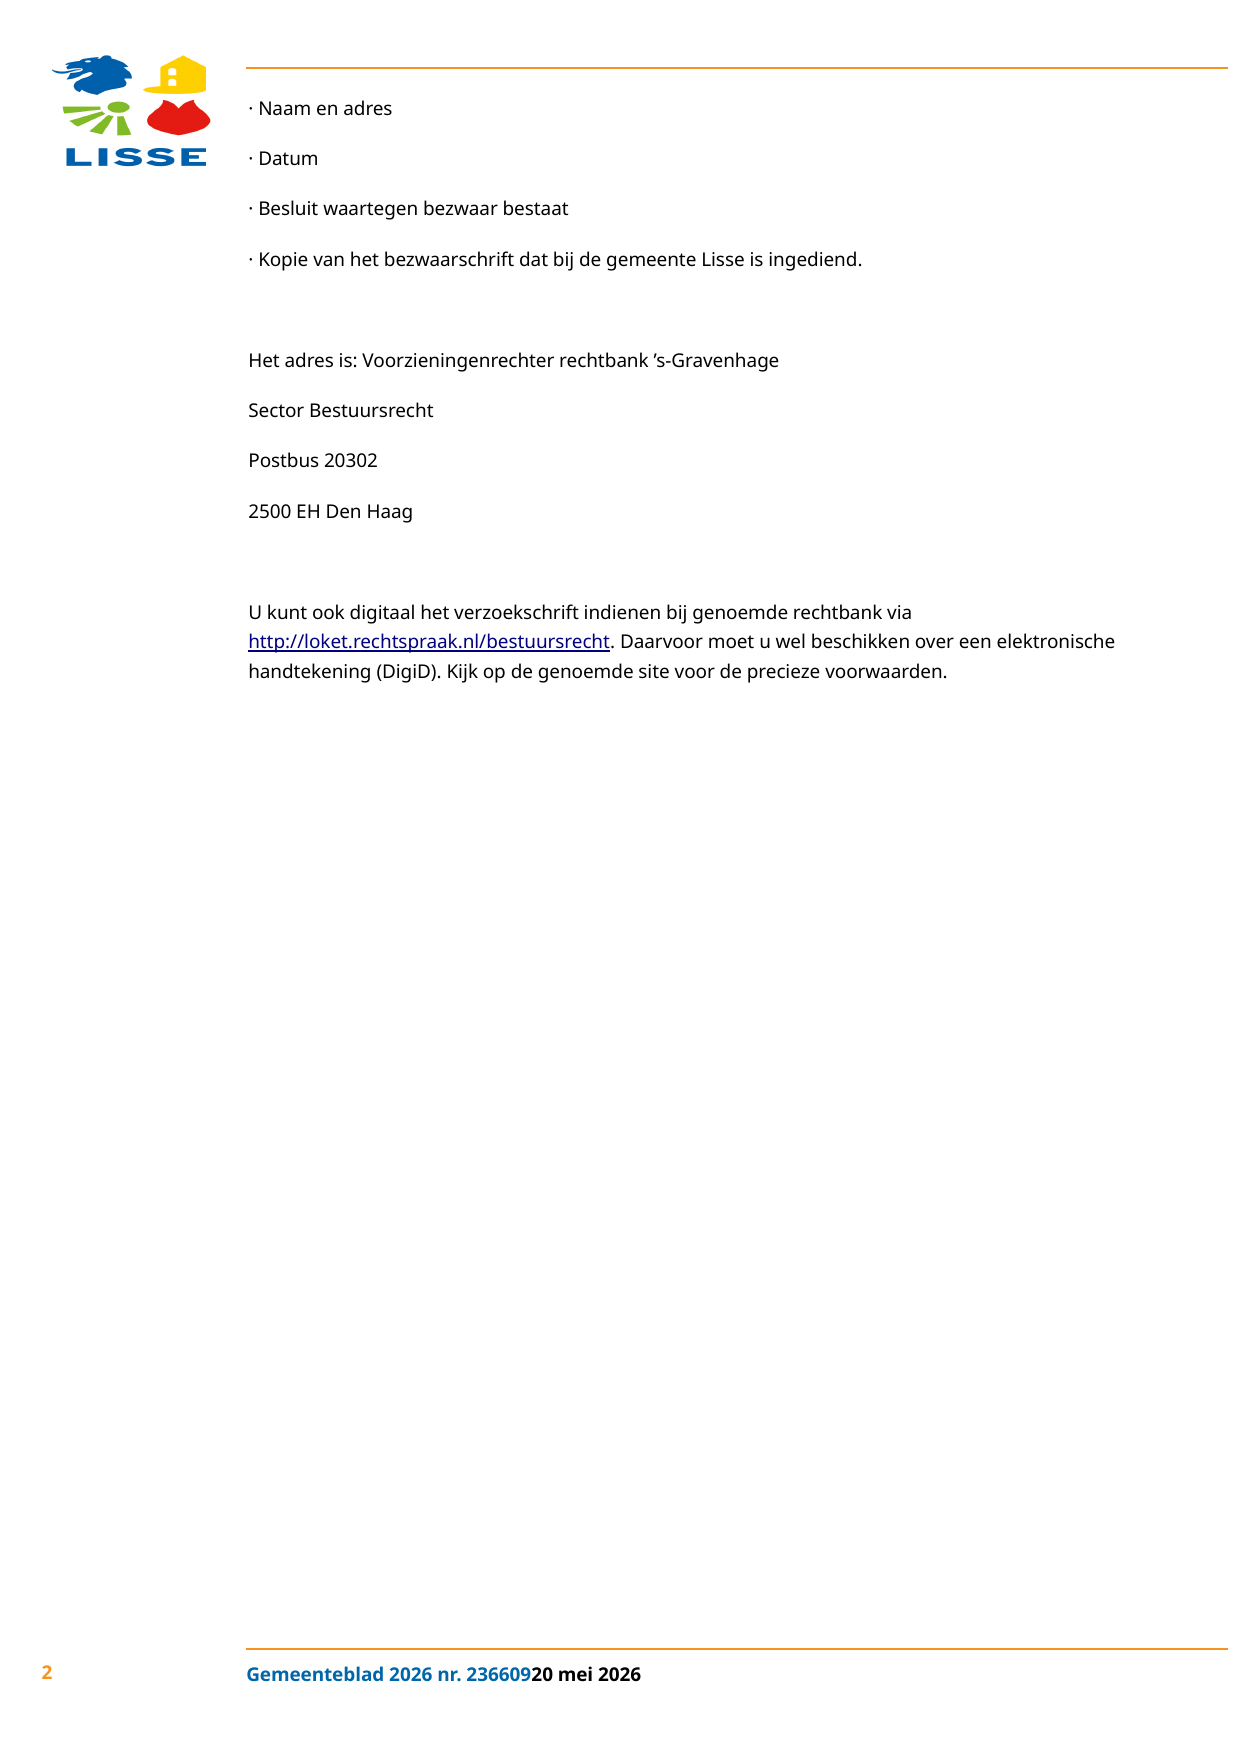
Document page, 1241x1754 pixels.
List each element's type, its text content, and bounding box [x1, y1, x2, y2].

text · Naam en adres [248, 95, 1152, 121]
text · Besluit waartegen bezwaar bestaat [248, 196, 1152, 221]
text Het adres is: Voorzieningenrechter rechtbank ’s-Gravenhage [248, 347, 1152, 373]
text · Datum [248, 145, 1152, 171]
text 2500 EH Den Haag [248, 498, 1152, 524]
text · Kopie van het bezwaarschrift dat bij de gemeente Lisse is ingediend. [248, 246, 1152, 272]
text Postbus 20302 [248, 448, 1152, 473]
text U kunt ook digitaal het verzoekschrift indienen bij genoemde rechtbank via http://loket.rechtspraak.nl/bestuursrecht. Daarvoor moet u wel beschikken over een elektronische handtekening (DigiD). Kijk op de genoemde site voor de precieze voorwaarden. [248, 599, 1152, 684]
text Sector Bestuursrecht [248, 397, 1152, 423]
picture [41, 47, 231, 172]
